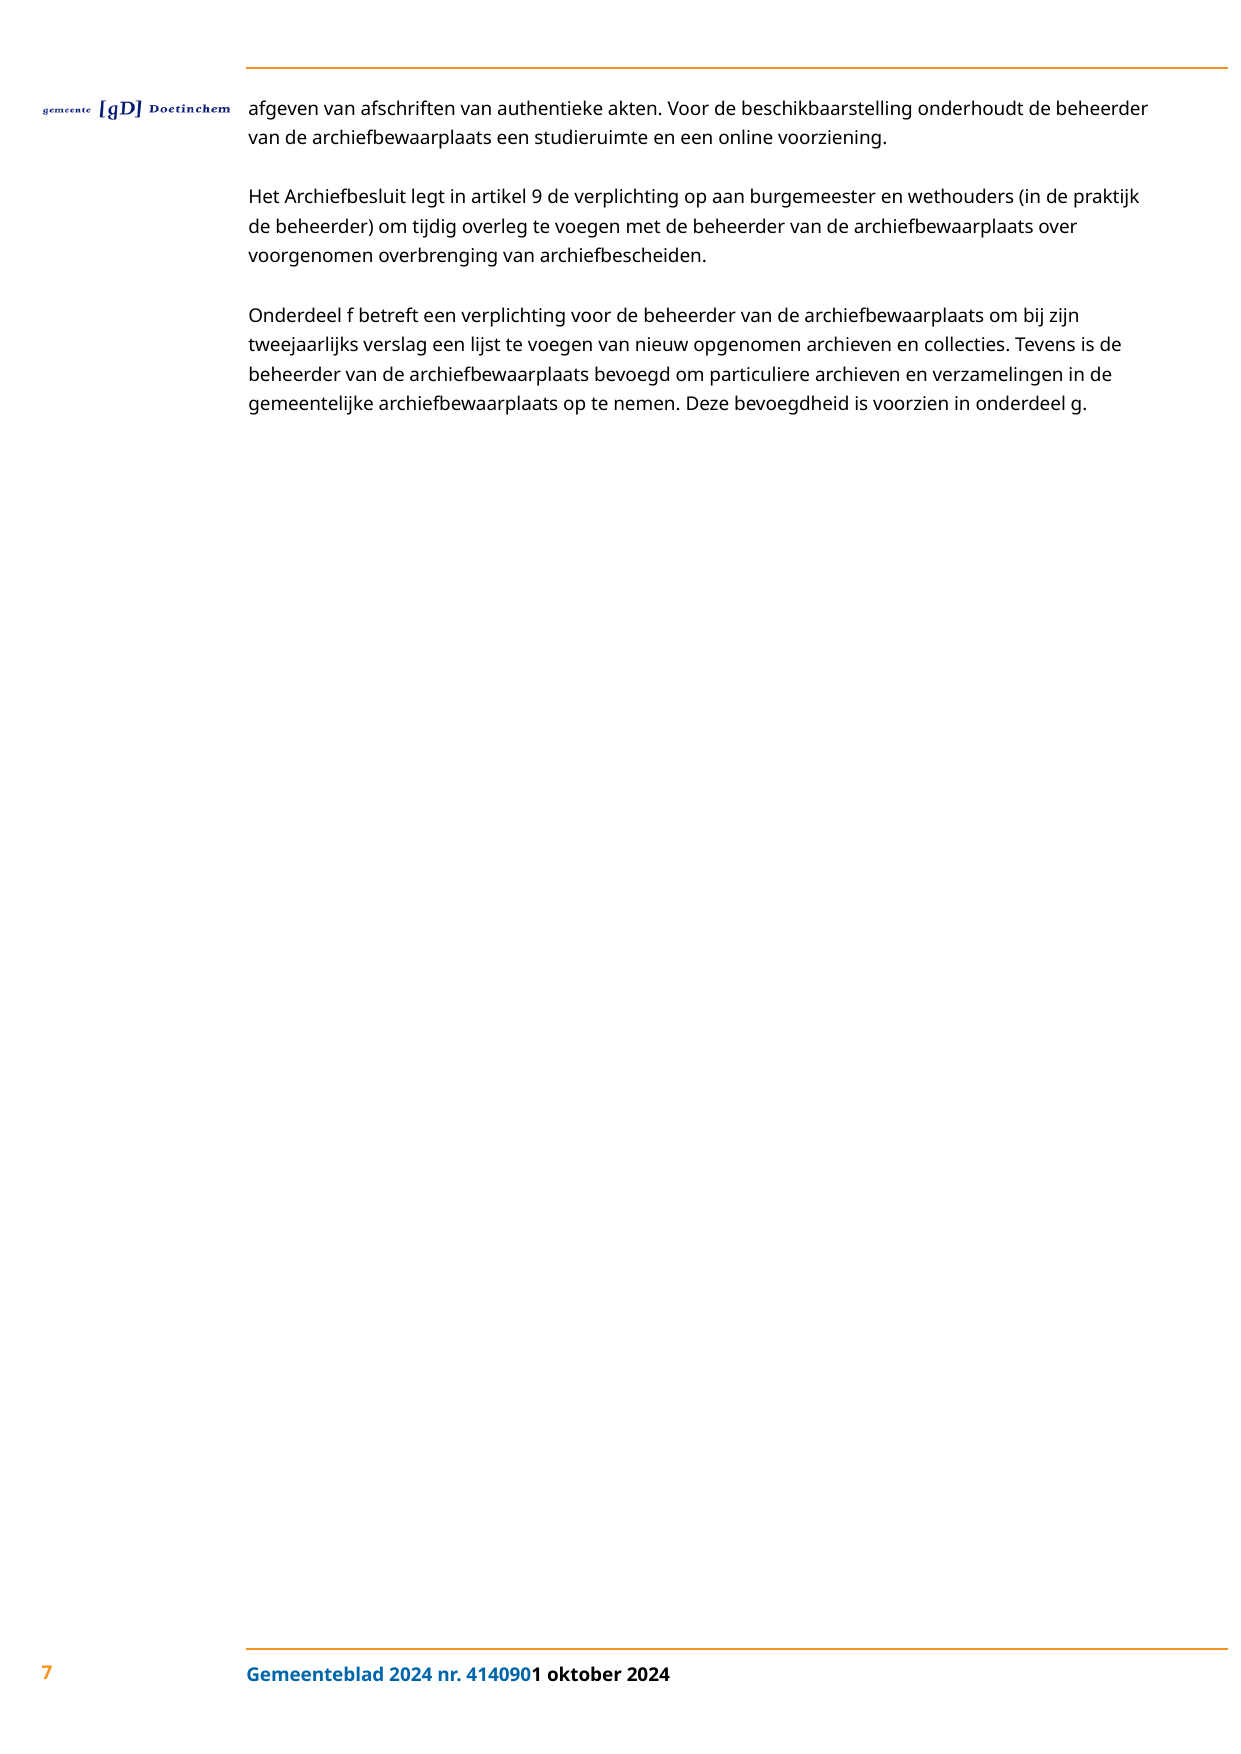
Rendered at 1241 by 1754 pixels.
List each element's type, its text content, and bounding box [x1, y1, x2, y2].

text afgeven van afschriften van authentieke akten. Voor de beschikbaarstelling onderhoudt de beheerder van de archiefbewaarplaats een studieruimte en een online voorziening. [248, 95, 1152, 150]
picture [41, 47, 231, 172]
text Het Archiefbesluit legt in artikel 9 de verplichting op aan burgemeester en wethouders (in de praktijk de beheerder) om tijdig overleg te voegen met de beheerder van de archiefbewaarplaats over voorgenomen overbrenging van archiefbescheiden. [248, 183, 1152, 268]
text Onderdeel f betreft een verplichting voor de beheerder van de archiefbewaarplaats om bij zijn tweejaarlijks verslag een lijst te voegen van nieuw opgenomen archieven en collecties. Tevens is de beheerder van de archiefbewaarplaats bevoegd om particuliere archieven en verzamelingen in de gemeentelijke archiefbewaarplaats op te nemen. Deze bevoegdheid is voorzien in onderdeel g. [248, 302, 1152, 416]
